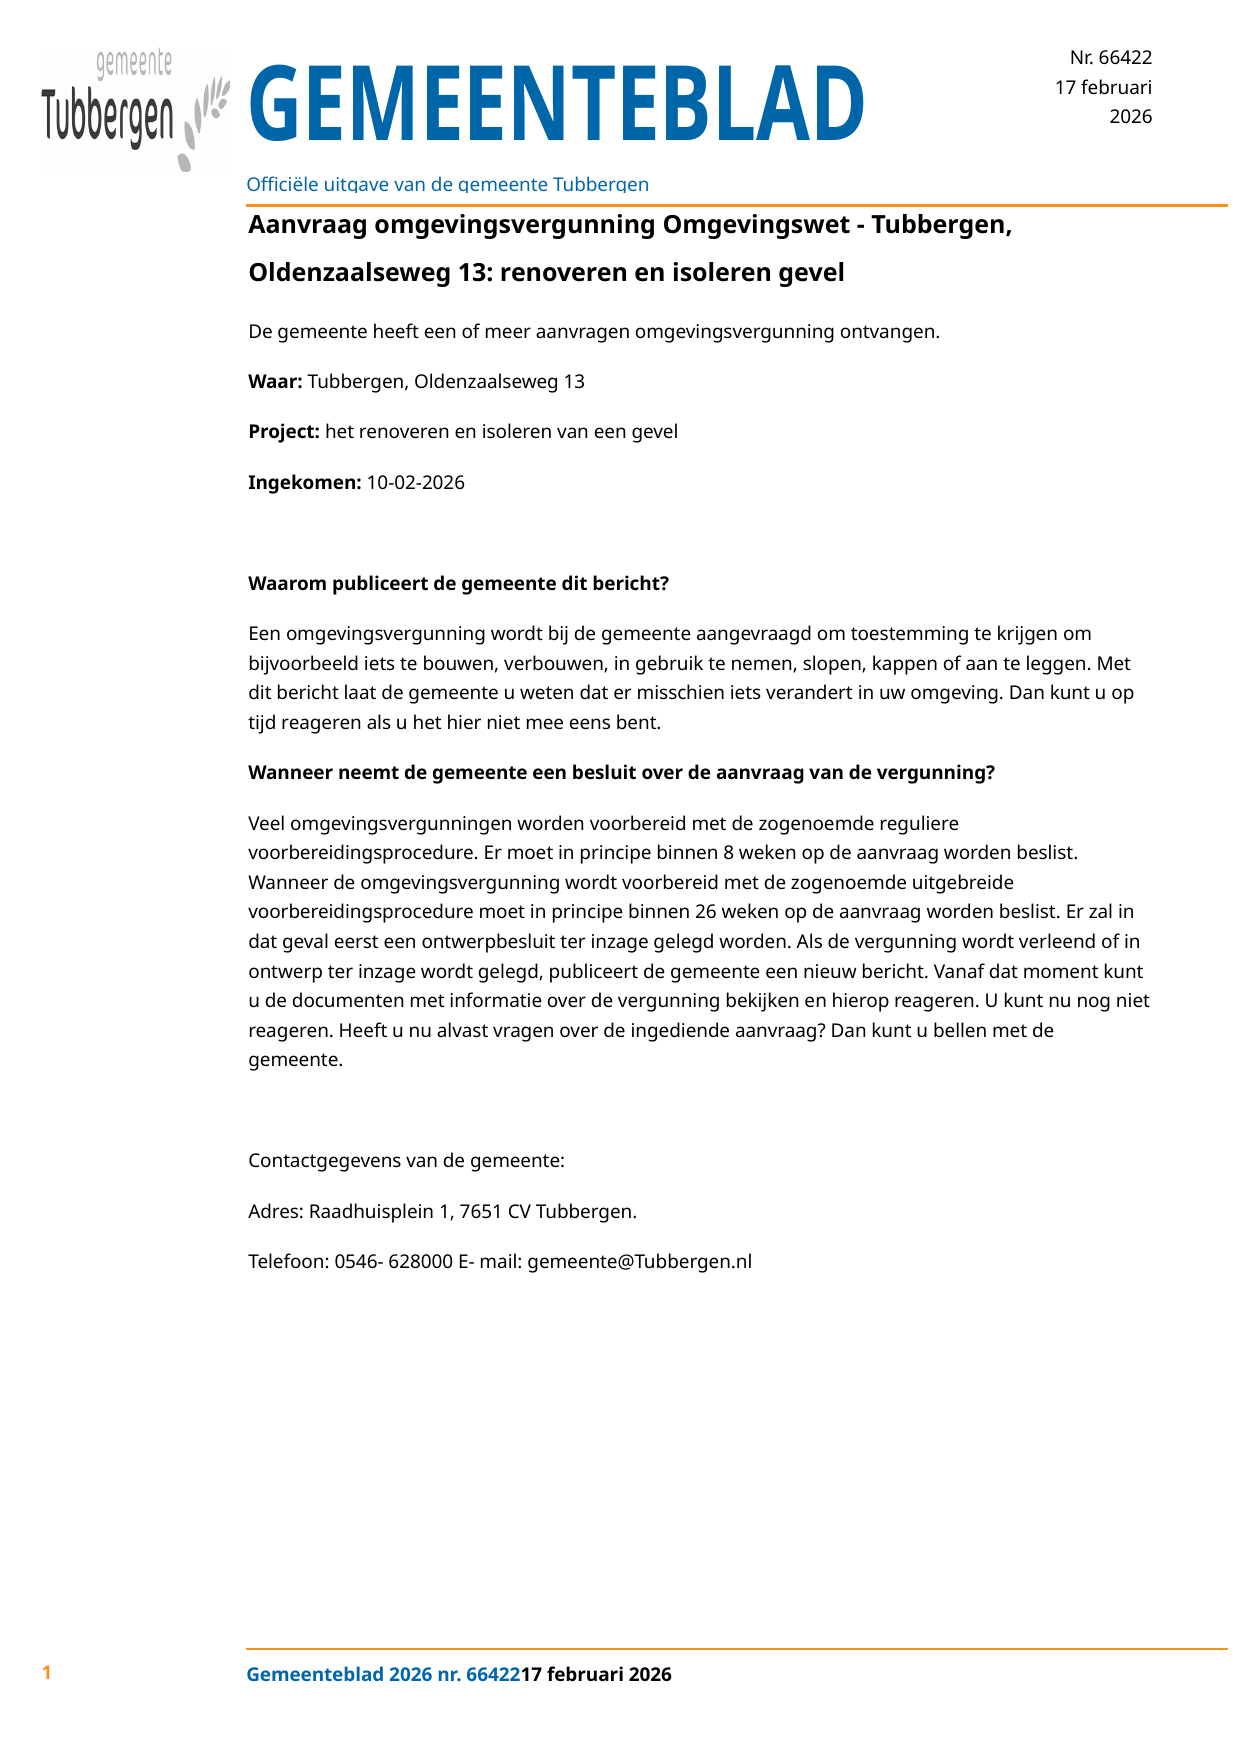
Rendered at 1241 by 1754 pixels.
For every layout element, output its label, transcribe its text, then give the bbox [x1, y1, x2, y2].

text Waarom publiceert de gemeente dit bericht? [248, 570, 1152, 596]
text Adres: Raadhuisplein 1, 7651 CV Tubbergen. [248, 1198, 1152, 1224]
text Veel omgevingsvergunningen worden voorbereid met de zogenoemde reguliere voorbereidingsprocedure. Er moet in principe binnen 8 weken op de aanvraag worden beslist. Wanneer de omgevingsvergunning wordt voorbereid met de zogenoemde uitgebreide voorbereidingsprocedure moet in principe binnen 26 weken op de aanvraag worden beslist. Er zal in dat geval eerst een ontwerpbesluit ter inzage gelegd worden. Als de vergunning wordt verleend of in ontwerp ter inzage wordt gelegd, publiceert de gemeente een nieuw bericht. Vanaf dat moment kunt u de documenten met informatie over de vergunning bekijken en hierop reageren. U kunt nu nog niet reageren. Heeft u nu alvast vragen over de ingediende aanvraag? Dan kunt u bellen met de gemeente. [248, 810, 1152, 1072]
text Telefoon: 0546- 628000 E- mail: gemeente@Tubbergen.nl [248, 1248, 1152, 1274]
text Aanvraag omgevingsvergunning Omgevingswet - Tubbergen, Oldenzaalseweg 13: renoveren en isoleren gevel [248, 207, 1152, 288]
picture [41, 47, 231, 172]
text Ingekomen: 10-02-2026 [248, 469, 1152, 495]
text Wanneer neemt de gemeente een besluit over de aanvraag van de vergunning? [248, 759, 1152, 785]
text Waar: Tubbergen, Oldenzaalseweg 13 [248, 368, 1152, 394]
text Contactgegevens van de gemeente: [248, 1147, 1152, 1173]
text Een omgevingsvergunning wordt bij de gemeente aangevraagd om toestemming te krijgen om bijvoorbeeld iets te bouwen, verbouwen, in gebruik te nemen, slopen, kappen of aan te leggen. Met dit bericht laat de gemeente u weten dat er misschien iets verandert in uw omgeving. Dan kunt u op tijd reageren als u het hier niet mee eens bent. [248, 620, 1152, 735]
text Project: het renoveren en isoleren van een gevel [248, 419, 1152, 444]
text De gemeente heeft een of meer aanvragen omgevingsvergunning ontvangen. [248, 318, 1152, 344]
